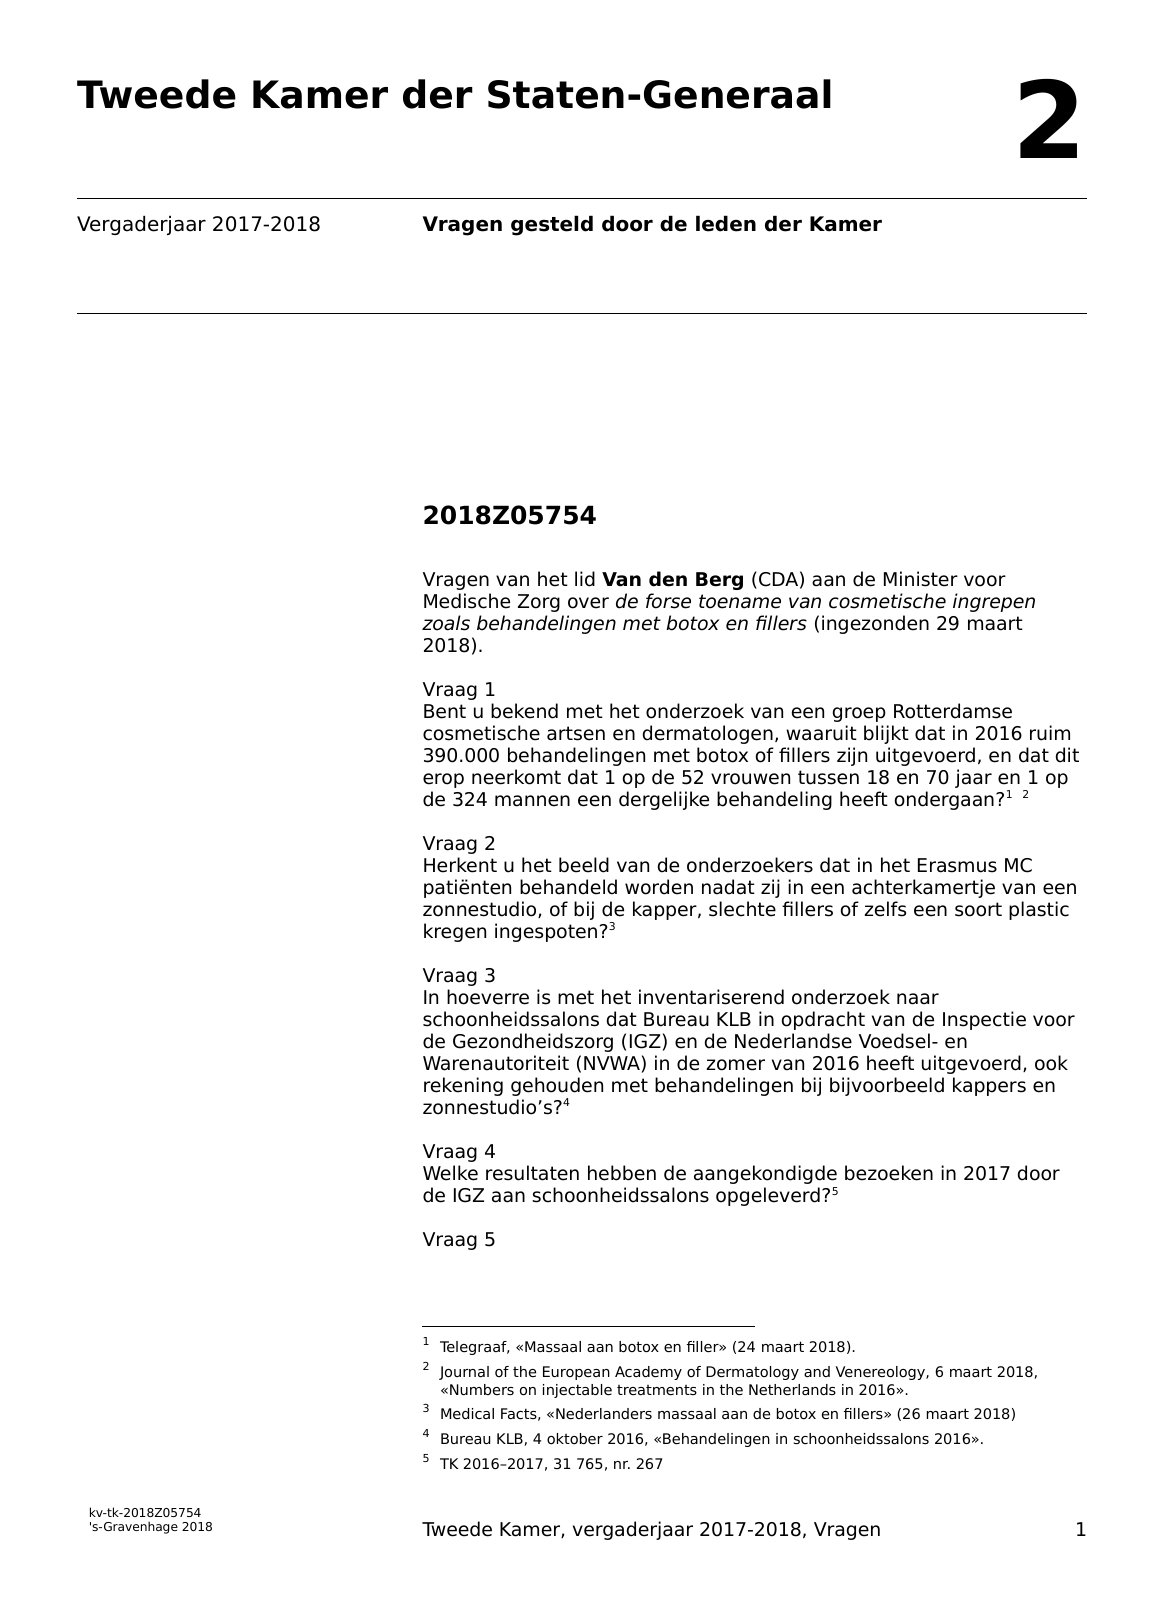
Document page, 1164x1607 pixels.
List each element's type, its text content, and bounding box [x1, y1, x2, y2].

text Telegraaf, «Massaal aan botox en filler» (24 maart 2018). [422, 1335, 1087, 1357]
table_header 2 [886, 59, 1087, 198]
text Vraag 5 [422, 1229, 1087, 1251]
text Vraag 2 [422, 833, 1087, 855]
text Herkent u het beeld van de onderzoekers dat in het Erasmus MC patiënten behandeld worden nadat zij in een achterkamertje van een zonnestudio, of bij de kapper, slechte fillers of zelfs een soort plastic kregen ingespoten? [422, 855, 1087, 943]
text Medical Facts, «Nederlanders massaal aan de botox en fillers» (26 maart 2018) [422, 1402, 1087, 1424]
table_header Tweede Kamer der Staten-Generaal [77, 59, 886, 198]
text Journal of the European Academy of Dermatology and Venereology, 6 maart 2018, «Numbers on injectable treatments in the Netherlands in 2016». [422, 1360, 1087, 1399]
text 2018Z05754 [422, 501, 1087, 531]
text Bent u bekend met het onderzoek van een groep Rotterdamse cosmetische artsen en dermatologen, waaruit blijkt dat in 2016 ruim 390.000 behandelingen met botox of fillers zijn uitgevoerd, en dat dit erop neerkomt dat 1 op de 52 vrouwen tussen 18 en 70 jaar en 1 op de 324 mannen een dergelijke behandeling heeft ondergaan? [422, 701, 1087, 811]
text In hoeverre is met het inventariserend onderzoek naar schoonheidssalons dat Bureau KLB in opdracht van de Inspectie voor de Gezondheidszorg (IGZ) en de Nederlandse Voedsel- en Warenautoriteit (NVWA) in de zomer van 2016 heeft uitgevoerd, ook rekening gehouden met behandelingen bij bijvoorbeeld kappers en zonnestudio’s? [422, 987, 1087, 1119]
table_cell Vergaderjaar 2017-2018 [77, 199, 422, 313]
text Bureau KLB, 4 oktober 2016, «Behandelingen in schoonheidssalons 2016». [422, 1427, 1087, 1449]
text Vraag 4 [422, 1141, 1087, 1163]
text 's-Gravenhage 2018 [88, 1520, 323, 1534]
text TK 2016–2017, 31 765, nr. 267 [422, 1452, 1087, 1474]
table_cell Vragen gesteld door de leden der Kamer [422, 199, 1087, 313]
text Welke resultaten hebben de aangekondigde bezoeken in 2017 door de IGZ aan schoonheidssalons opgeleverd? [422, 1163, 1087, 1207]
text Vraag 1 [422, 679, 1087, 701]
text Vraag 3 [422, 965, 1087, 987]
text Vragen van het lid Van den Berg (CDA) aan de Minister voor Medische Zorg over de forse toename van cosmetische ingrepen zoals behandelingen met botox en fillers (ingezonden 29 maart 2018). [422, 569, 1087, 657]
text kv-tk-2018Z05754 [88, 1506, 323, 1520]
